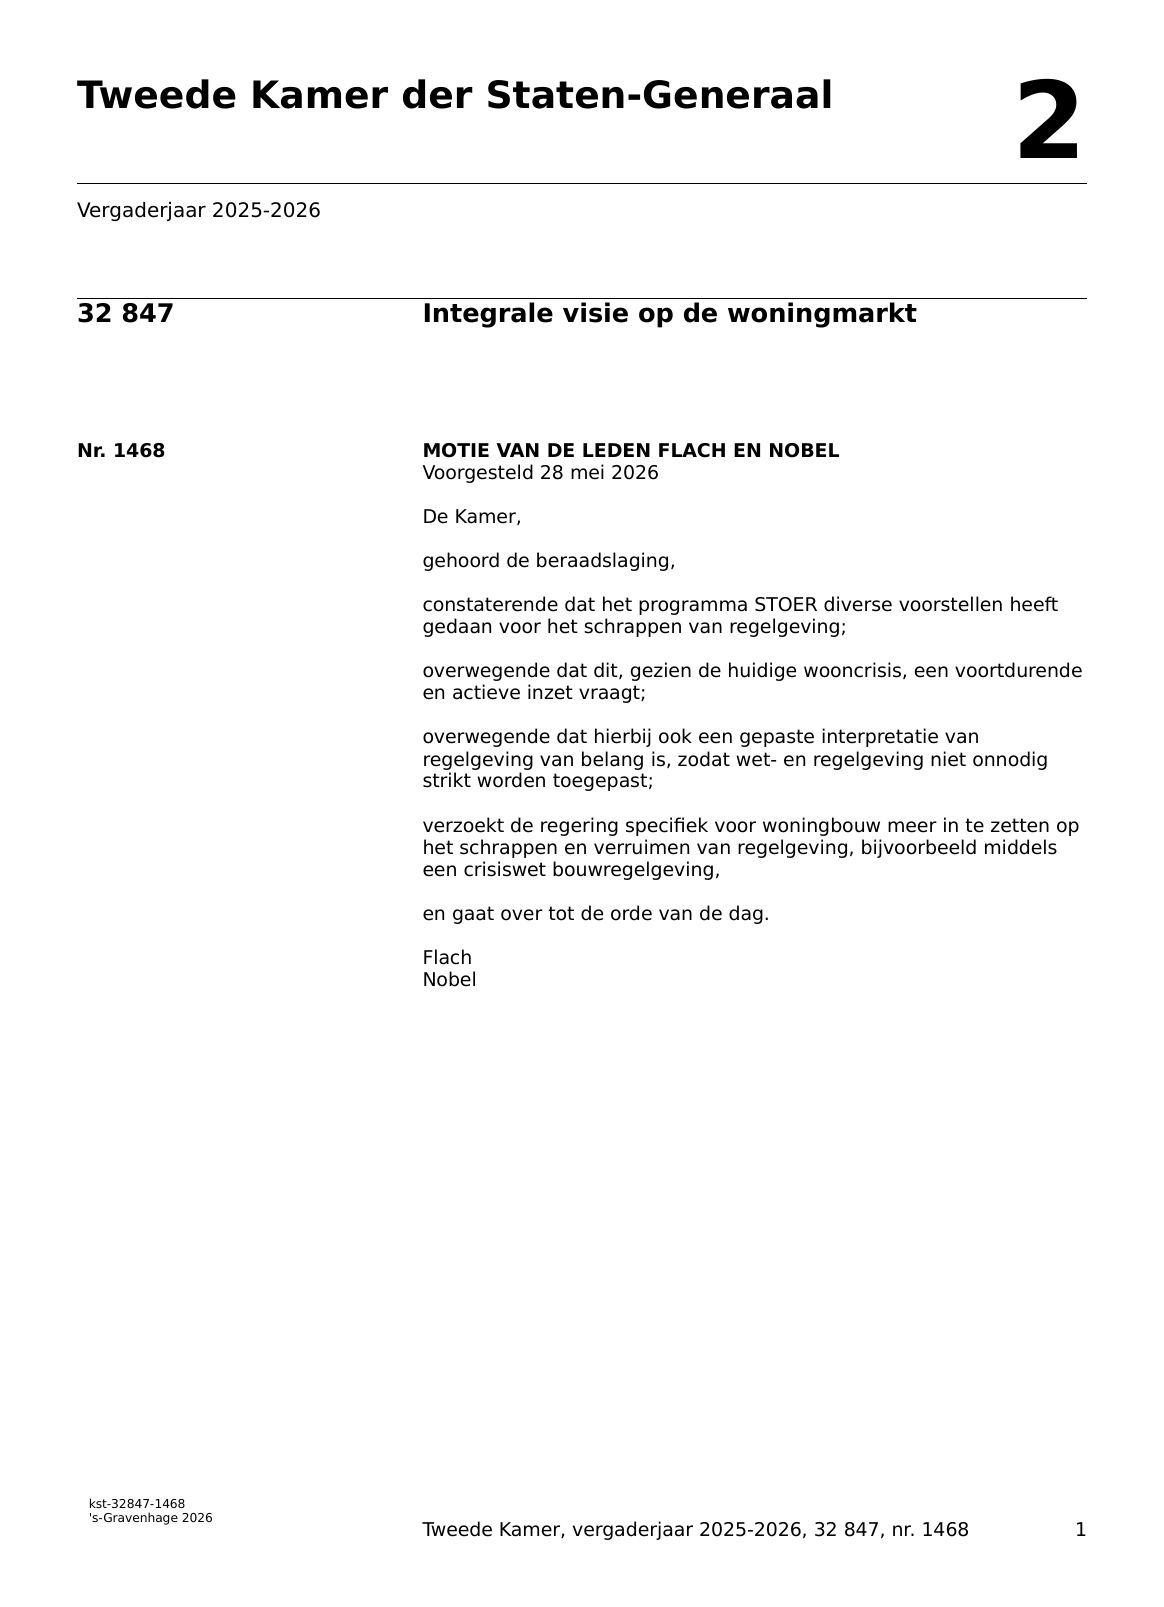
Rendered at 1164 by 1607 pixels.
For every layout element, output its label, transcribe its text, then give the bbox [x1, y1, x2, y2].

text kst-32847-1468 [88, 1497, 323, 1511]
text Flach [422, 947, 1087, 969]
table_cell Vergaderjaar 2025-2026 [77, 184, 1087, 298]
text verzoekt de regering specifiek voor woningbouw meer in te zetten op het schrappen en verruimen van regelgeving, bijvoorbeeld middels een crisiswet bouwregelgeving, [422, 814, 1087, 881]
text Voorgesteld 28 mei 2026 [422, 462, 1087, 484]
subtitle Nr. 1468 MOTIE VAN DE LEDEN FLACH EN NOBEL [77, 440, 1087, 462]
text overwegende dat dit, gezien de huidige wooncrisis, een voortdurende en actieve inzet vraagt; [422, 660, 1087, 704]
table_header Tweede Kamer der Staten-Generaal [77, 59, 886, 183]
text De Kamer, [422, 506, 1087, 528]
text overwegende dat hierbij ook een gepaste interpretatie van regelgeving van belang is, zodat wet- en regelgeving niet onnodig strikt worden toegepast; [422, 726, 1087, 792]
table_header 2 [886, 59, 1087, 183]
text 's-Gravenhage 2026 [88, 1511, 323, 1525]
text gehoord de beraadslaging, [422, 550, 1087, 572]
text en gaat over tot de orde van de dag. [422, 903, 1087, 925]
text Nobel [422, 969, 1087, 991]
subtitle 32 847 Integrale visie op de woningmarkt [77, 299, 1087, 329]
text constaterende dat het programma STOER diverse voorstellen heeft gedaan voor het schrappen van regelgeving; [422, 594, 1087, 638]
